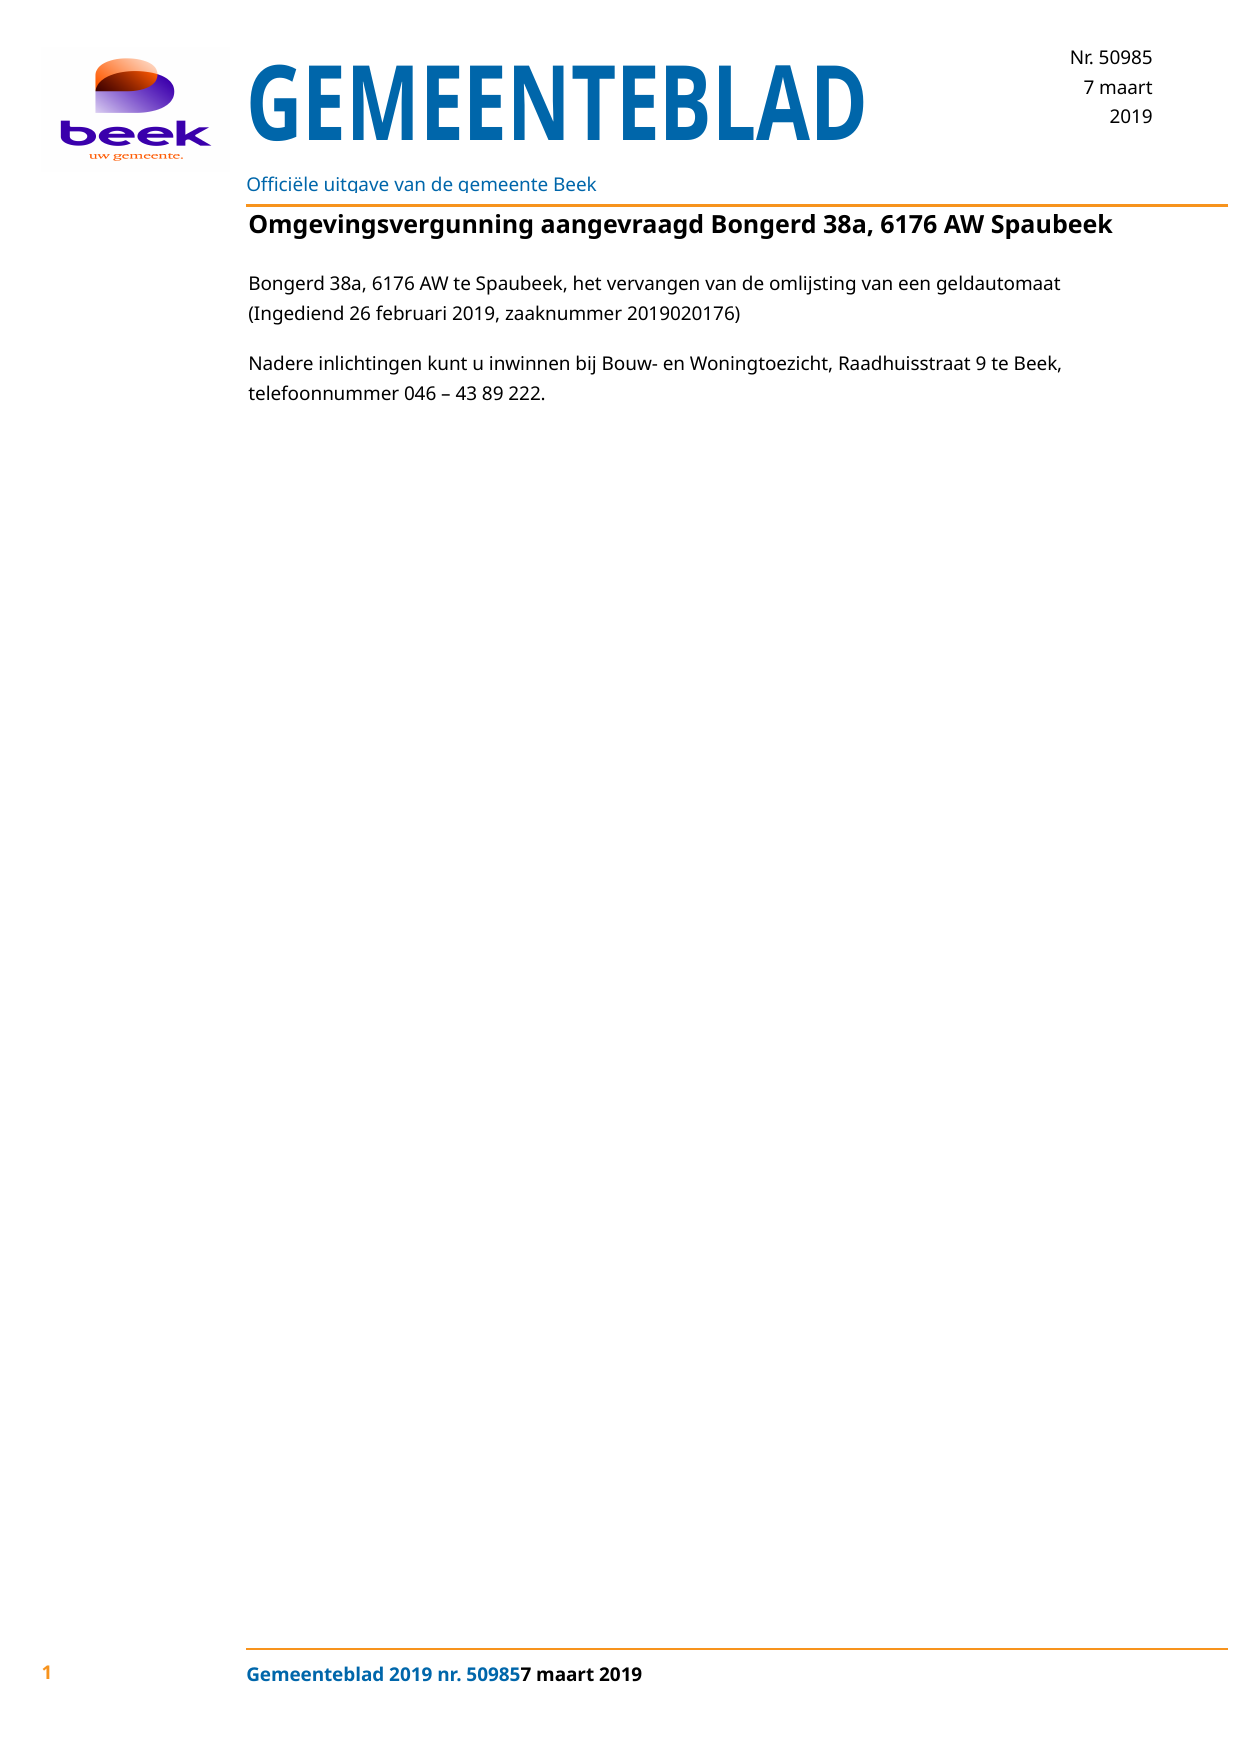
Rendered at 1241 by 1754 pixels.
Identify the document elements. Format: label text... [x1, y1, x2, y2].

picture [41, 47, 231, 172]
text Bongerd 38a, 6176 AW te Spaubeek, het vervangen van de omlijsting van een geldautomaat (Ingediend 26 februari 2019, zaaknummer 2019020176) [248, 270, 1152, 326]
text Omgevingsvergunning aangevraagd Bongerd 38a, 6176 AW Spaubeek [248, 207, 1152, 241]
text Nadere inlichtingen kunt u inwinnen bij Bouw- en Woningtoezicht, Raadhuisstraat 9 te Beek, telefoonnummer 046 – 43 89 222. [248, 350, 1152, 406]
